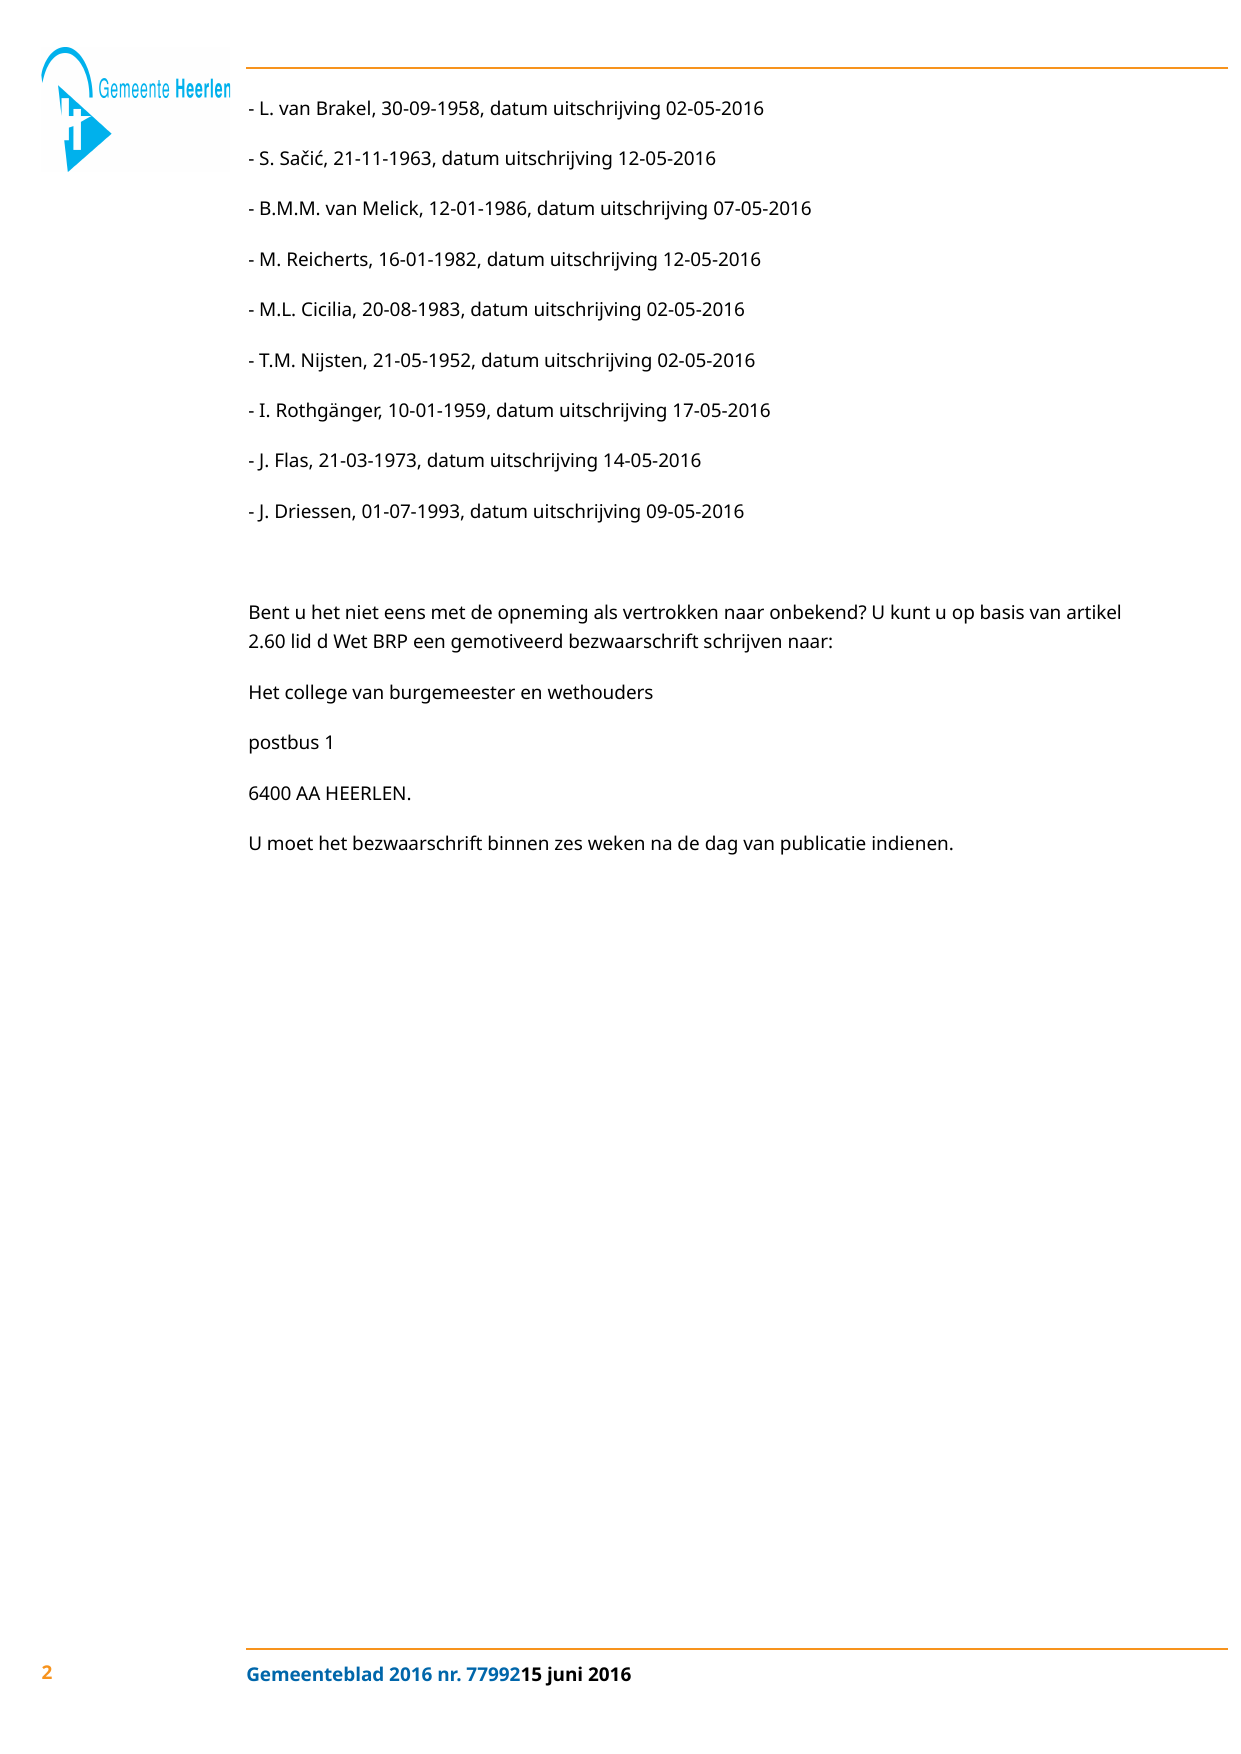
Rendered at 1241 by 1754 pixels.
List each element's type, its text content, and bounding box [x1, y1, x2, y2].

picture [41, 47, 231, 172]
text - S. Sačić, 21-11-1963, datum uitschrijving 12-05-2016 [248, 145, 1152, 171]
text - L. van Brakel, 30-09-1958, datum uitschrijving 02-05-2016 [248, 95, 1152, 121]
text - I. Rothgänger, 10-01-1959, datum uitschrijving 17-05-2016 [248, 397, 1152, 423]
text Bent u het niet eens met de opneming als vertrokken naar onbekend? U kunt u op basis van artikel 2.60 lid d Wet BRP een gemotiveerd bezwaarschrift schrijven naar: [248, 599, 1152, 654]
text - M.L. Cicilia, 20-08-1983, datum uitschrijving 02-05-2016 [248, 296, 1152, 322]
text U moet het bezwaarschrift binnen zes weken na de dag van publicatie indienen. [248, 830, 1152, 856]
text 6400 AA HEERLEN. [248, 780, 1152, 806]
text Het college van burgemeester en wethouders [248, 679, 1152, 705]
text - J. Driessen, 01-07-1993, datum uitschrijving 09-05-2016 [248, 498, 1152, 524]
text - J. Flas, 21-03-1973, datum uitschrijving 14-05-2016 [248, 448, 1152, 473]
text postbus 1 [248, 729, 1152, 755]
text - T.M. Nijsten, 21-05-1952, datum uitschrijving 02-05-2016 [248, 347, 1152, 373]
text - B.M.M. van Melick, 12-01-1986, datum uitschrijving 07-05-2016 [248, 196, 1152, 221]
text - M. Reicherts, 16-01-1982, datum uitschrijving 12-05-2016 [248, 246, 1152, 272]
picture [41, 47, 58, 70]
